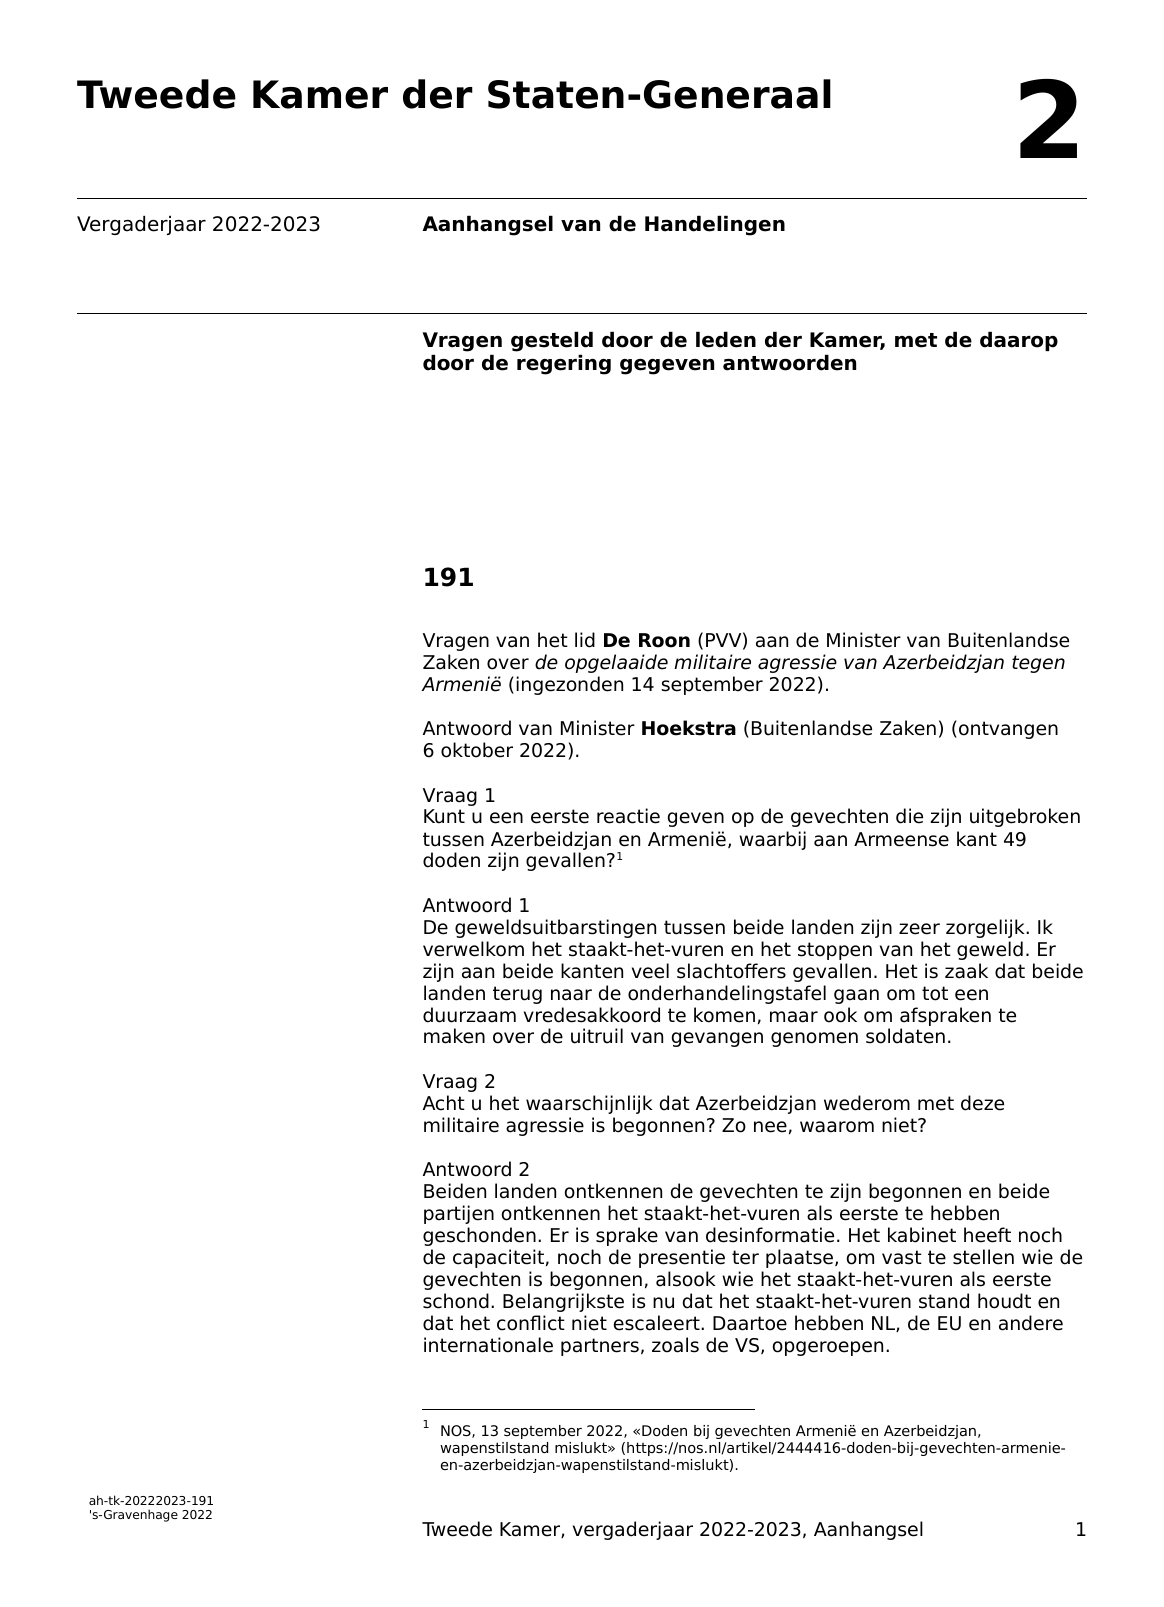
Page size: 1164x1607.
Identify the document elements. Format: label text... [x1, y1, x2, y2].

table_header Tweede Kamer der Staten-Generaal [77, 59, 886, 198]
text NOS, 13 september 2022, «Doden bij gevechten Armenië en Azerbeidzjan, wapenstilstand mislukt» (https://nos.nl/artikel/2444416-doden-bij-gevechten-armenie-en-azerbeidzjan-wapenstilstand-mislukt). [422, 1418, 1087, 1474]
text Kunt u een eerste reactie geven op de gevechten die zijn uitgebroken tussen Azerbeidzjan en Armenië, waarbij aan Armeense kant 49 doden zijn gevallen? [422, 806, 1087, 872]
text Acht u het waarschijnlijk dat Azerbeidzjan wederom met deze militaire agressie is begonnen? Zo nee, waarom niet? [422, 1093, 1087, 1137]
table_cell Vragen gesteld door de leden der Kamer, met de daarop door de regering gegeven antwoorden [422, 314, 1087, 375]
table_header 2 [886, 59, 1087, 198]
table_cell Vergaderjaar 2022-2023 [77, 199, 422, 313]
text 's-Gravenhage 2022 [88, 1508, 323, 1522]
text Vraag 2 [422, 1071, 1087, 1093]
table_cell Aanhangsel van de Handelingen [422, 199, 1087, 313]
text Beiden landen ontkennen de gevechten te zijn begonnen en beide partijen ontkennen het staakt-het-vuren als eerste te hebben geschonden. Er is sprake van desinformatie. Het kabinet heeft noch de capaciteit, noch de presentie ter plaatse, om vast te stellen wie de gevechten is begonnen, alsook wie het staakt-het-vuren als eerste schond. Belangrijkste is nu dat het staakt-het-vuren stand houdt en dat het conflict niet escaleert. Daartoe hebben NL, de EU en andere internationale partners, zoals de VS, opgeroepen. [422, 1181, 1087, 1357]
text Antwoord van Minister Hoekstra (Buitenlandse Zaken) (ontvangen 6 oktober 2022). [422, 718, 1087, 762]
text ah-tk-20222023-191 [88, 1494, 323, 1508]
table_cell [77, 314, 422, 375]
text Antwoord 2 [422, 1159, 1087, 1181]
text Antwoord 1 [422, 894, 1087, 917]
text Vraag 1 [422, 784, 1087, 806]
text Vragen van het lid De Roon (PVV) aan de Minister van Buitenlandse Zaken over de opgelaaide militaire agressie van Azerbeidzjan tegen Armenië (ingezonden 14 september 2022). [422, 630, 1087, 696]
text De geweldsuitbarstingen tussen beide landen zijn zeer zorgelijk. Ik verwelkom het staakt-het-vuren en het stoppen van het geweld. Er zijn aan beide kanten veel slachtoffers gevallen. Het is zaak dat beide landen terug naar de onderhandelingstafel gaan om tot een duurzaam vredesakkoord te komen, maar ook om afspraken te maken over de uitruil van gevangen genomen soldaten. [422, 917, 1087, 1048]
text 191 [422, 563, 1087, 592]
